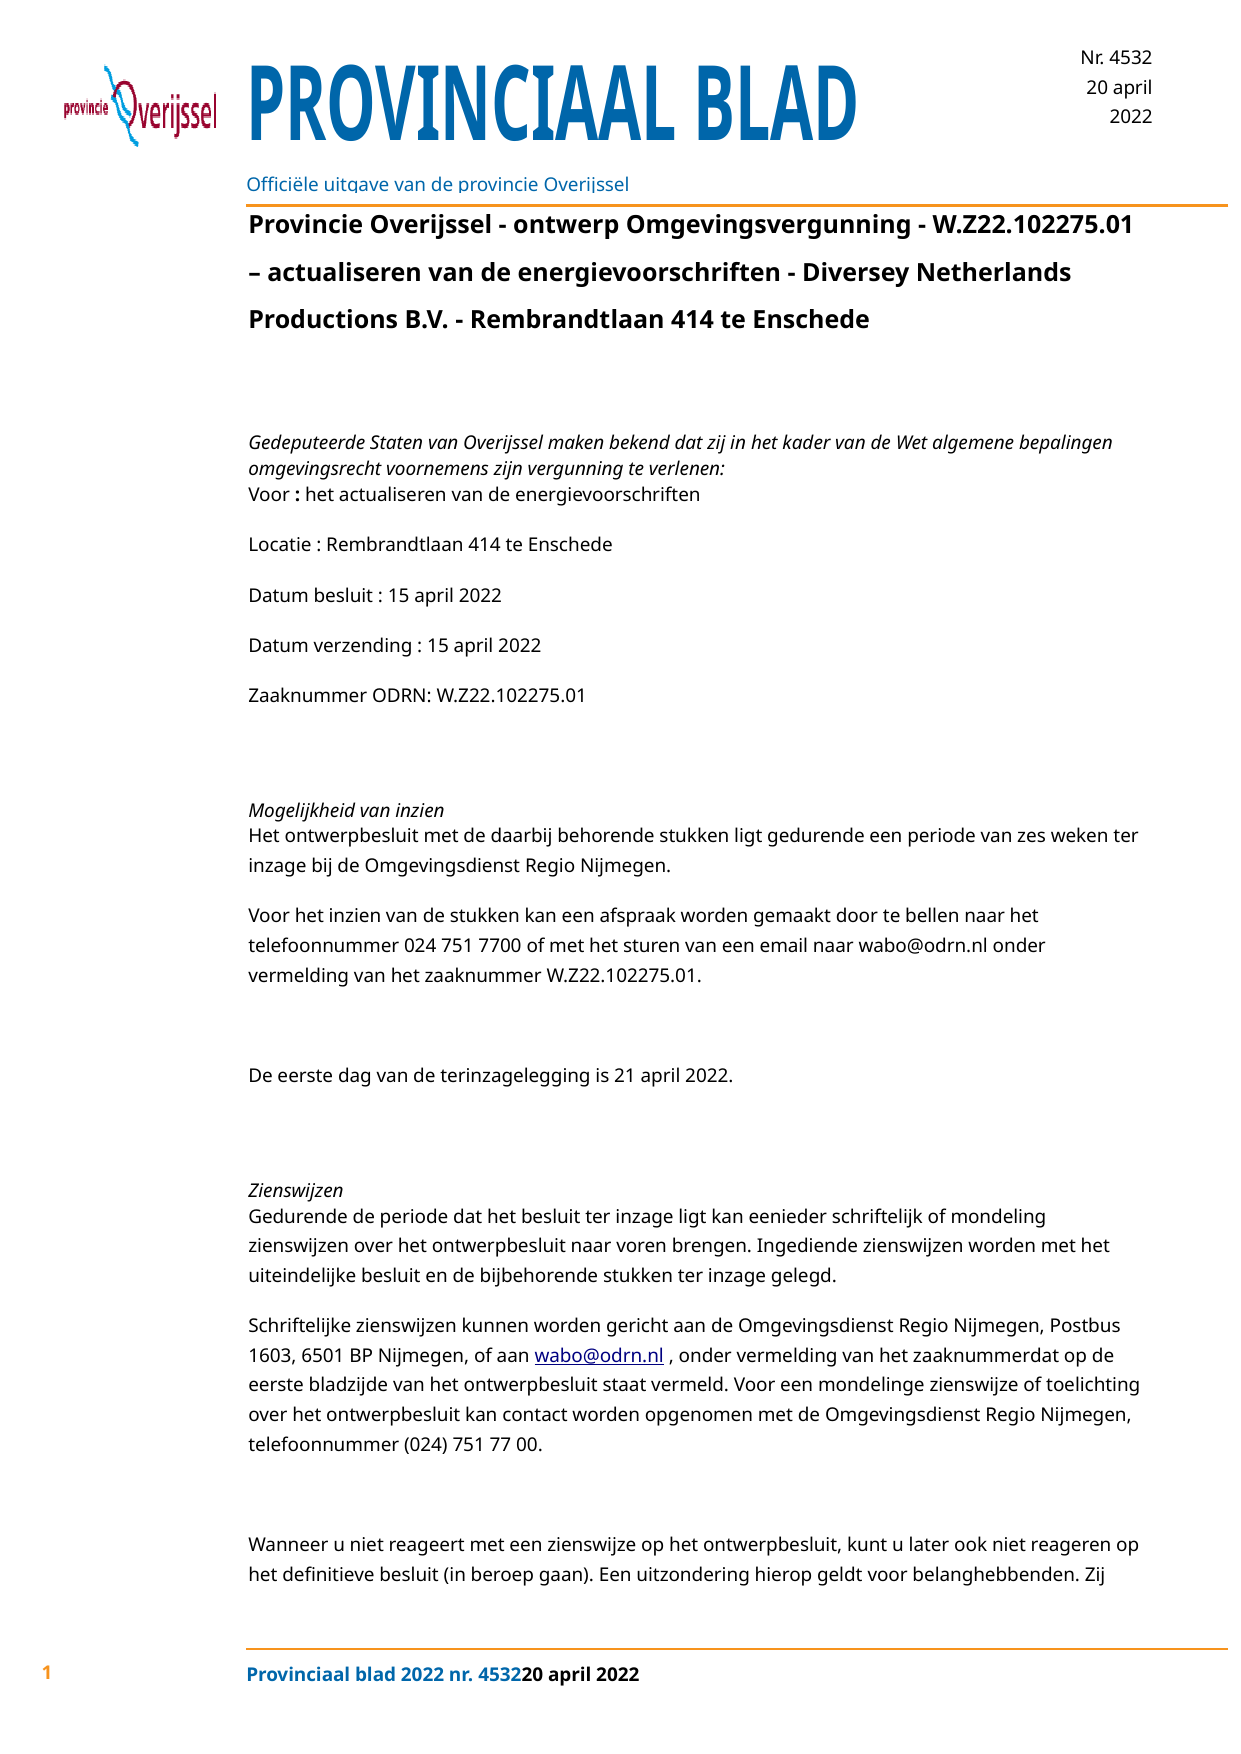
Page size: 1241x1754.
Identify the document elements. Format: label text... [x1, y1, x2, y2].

text De eerste dag van de terinzagelegging is 21 april 2022. [248, 1063, 1152, 1088]
text Voor : het actualiseren van de energievoorschriften [248, 481, 1152, 507]
text Mogelijkheid van inzien [248, 797, 1152, 823]
text Datum besluit : 15 april 2022 [248, 582, 1152, 607]
text Provincie Overijssel - ontwerp Omgevingsvergunning - W.Z22.102275.01 – actualiseren van de energievoorschriften - Diversey Netherlands Productions B.V. - Rembrandtlaan 414 te Enschede [248, 207, 1152, 336]
picture [41, 47, 231, 172]
text Voor het inzien van de stukken kan een afspraak worden gemaakt door te bellen naar het telefoonnummer 024 751 7700 of met het sturen van een email naar wabo@odrn.nl onder vermelding van het zaaknummer W.Z22.102275.01. [248, 903, 1152, 988]
text Locatie : Rembrandtlaan 414 te Enschede [248, 531, 1152, 557]
text Zaaknummer ODRN: W.Z22.102275.01 [248, 683, 1152, 708]
text Gedeputeerde Staten van Overijssel maken bekend dat zij in het kader van de Wet algemene bepalingen omgevingsrecht voornemens zijn vergunning te verlenen: [248, 429, 1152, 481]
text Zienswijzen [248, 1177, 1152, 1203]
text Het ontwerpbesluit met de daarbij behorende stukken ligt gedurende een periode van zes weken ter inzage bij de Omgevingsdienst Regio Nijmegen. [248, 823, 1152, 878]
text Schriftelijke zienswijzen kunnen worden gericht aan de Omgevingsdienst Regio Nijmegen, Postbus 1603, 6501 BP Nijmegen, of aan wabo@odrn.nl , onder vermelding van het zaaknummerdat op de eerste bladzijde van het ontwerpbesluit staat vermeld. Voor een mondelinge zienswijze of toelichting over het ontwerpbesluit kan contact worden opgenomen met de Omgevingsdienst Regio Nijmegen, telefoonnummer (024) 751 77 00. [248, 1312, 1152, 1456]
text Datum verzending : 15 april 2022 [248, 632, 1152, 658]
text Wanneer u niet reageert met een zienswijze op het ontwerpbesluit, kunt u later ook niet reageren op het definitieve besluit (in beroep gaan). Een uitzondering hierop geldt voor belanghebbenden. Zij [248, 1532, 1152, 1587]
text Gedurende de periode dat het besluit ter inzage ligt kan eenieder schriftelijk of mondeling zienswijzen over het ontwerpbesluit naar voren brengen. Ingediende zienswijzen worden met het uiteindelijke besluit en de bijbehorende stukken ter inzage gelegd. [248, 1203, 1152, 1288]
